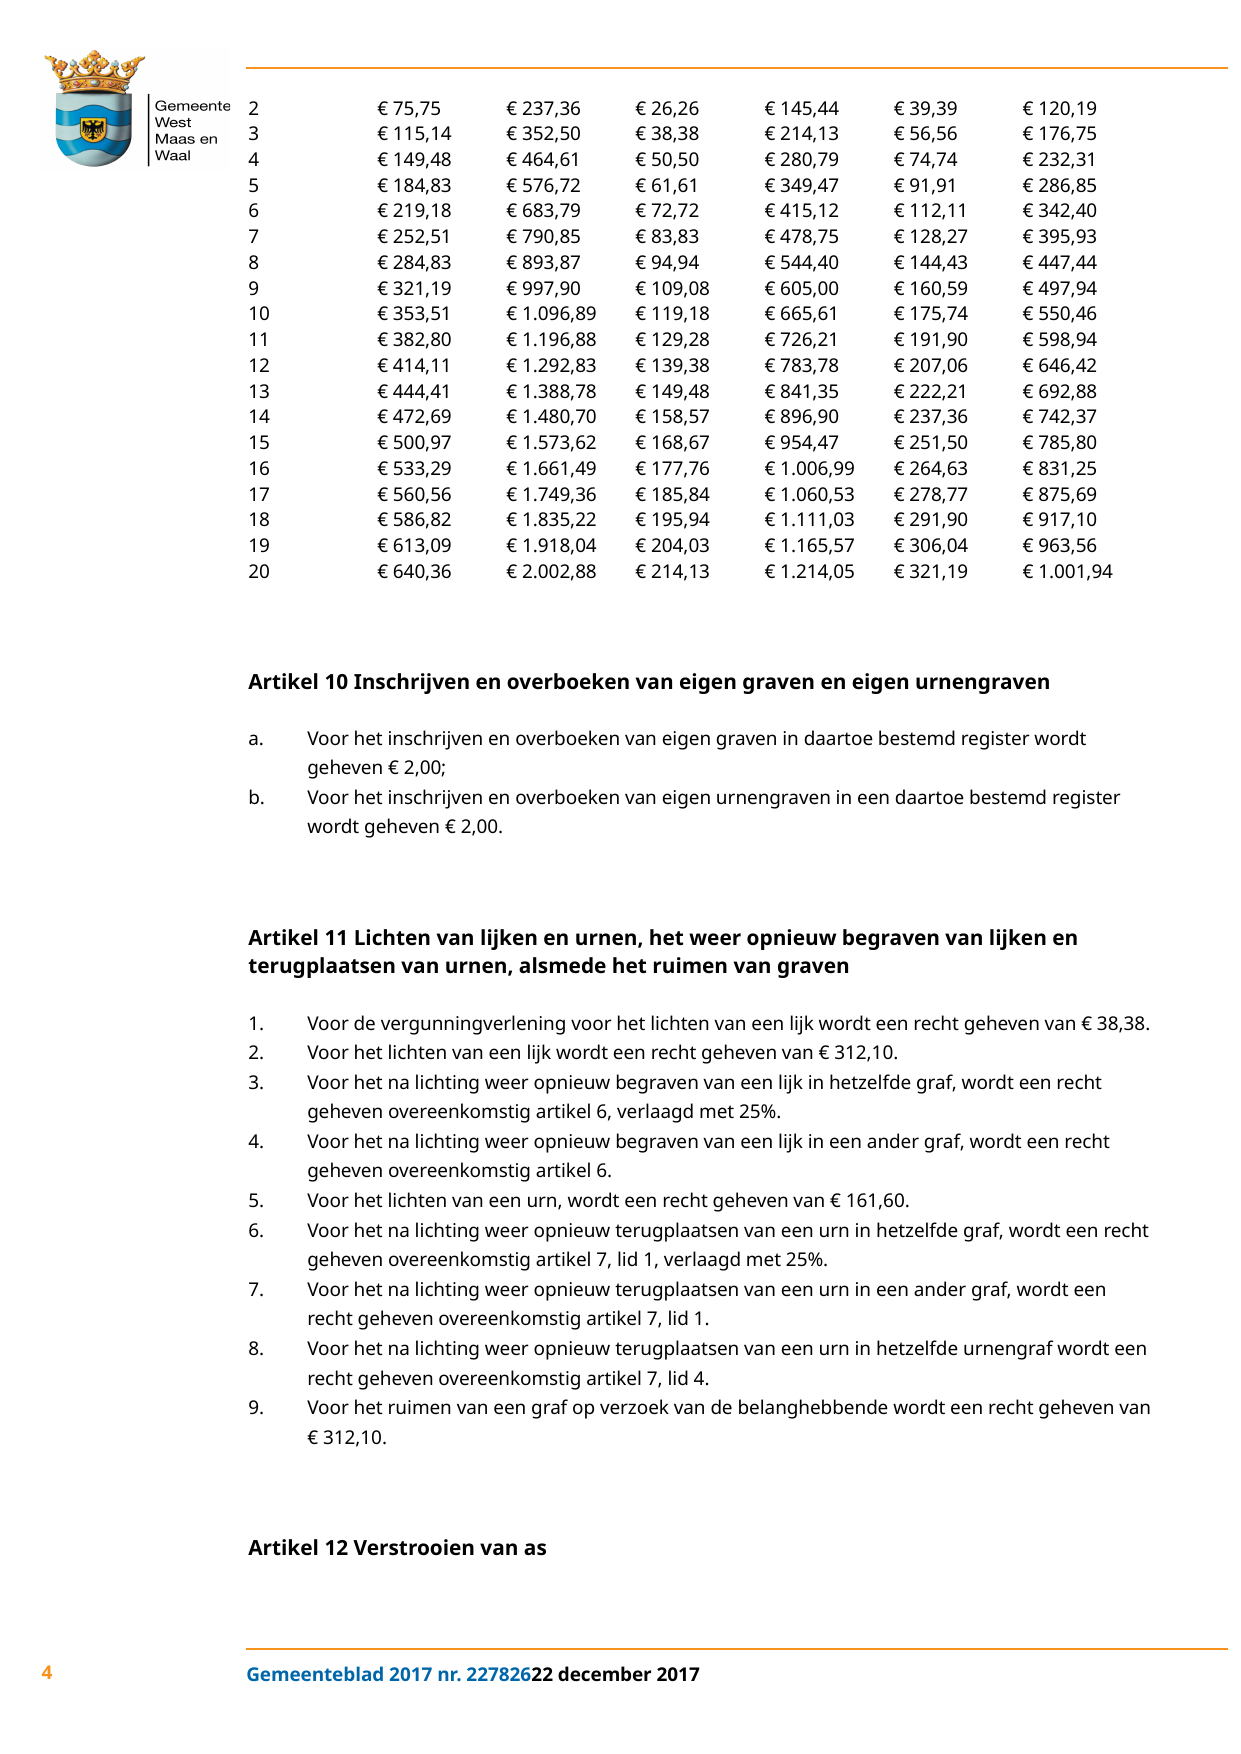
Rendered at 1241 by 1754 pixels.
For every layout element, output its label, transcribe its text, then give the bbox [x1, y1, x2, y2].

table_cell € 219,18 [377, 198, 506, 223]
table_cell € 831,25 [1023, 455, 1152, 481]
table_cell € 149,48 [635, 378, 764, 403]
table_cell € 640,36 [377, 558, 506, 584]
table_cell € 1.480,70 [506, 404, 635, 429]
table_cell € 785,80 [1023, 429, 1152, 455]
table_cell € 50,50 [635, 146, 764, 172]
table_cell € 576,72 [506, 172, 635, 198]
table_cell 7 [248, 224, 377, 249]
list Voor het na lichting weer opnieuw begraven van een lijk in hetzelfde graf, wordt een recht geheven overeenkomstig artikel 6, verlaagd met 25%. [248, 1069, 1152, 1124]
table_cell € 291,90 [894, 506, 1022, 532]
table_cell € 875,69 [1023, 481, 1152, 506]
table_cell € 280,79 [764, 146, 893, 172]
table_cell 5 [248, 172, 377, 198]
table_cell 4 [248, 146, 377, 172]
table_cell € 444,41 [377, 378, 506, 403]
table_cell € 109,08 [635, 275, 764, 301]
table_cell € 129,28 [635, 326, 764, 352]
table_cell € 38,38 [635, 121, 764, 146]
table_cell € 349,47 [764, 172, 893, 198]
table_cell € 286,85 [1023, 172, 1152, 198]
table_cell € 963,56 [1023, 532, 1152, 558]
table_cell € 120,19 [1023, 95, 1152, 121]
table_cell € 321,19 [894, 558, 1022, 584]
text Artikel 10 Inschrijven en overboeken van eigen graven en eigen urnengraven [248, 667, 1152, 695]
table_cell 11 [248, 326, 377, 352]
table_cell 12 [248, 352, 377, 378]
table_cell € 1.292,83 [506, 352, 635, 378]
table_cell € 204,03 [635, 532, 764, 558]
table_cell € 222,21 [894, 378, 1022, 403]
table_cell € 175,74 [894, 301, 1022, 326]
table_cell € 91,91 [894, 172, 1022, 198]
table_cell € 2.002,88 [506, 558, 635, 584]
table_cell € 550,46 [1023, 301, 1152, 326]
table_cell € 214,13 [635, 558, 764, 584]
list Voor het lichten van een urn, wordt een recht geheven van € 161,60. [248, 1187, 1152, 1213]
table_cell 8 [248, 249, 377, 275]
picture [41, 47, 231, 172]
table_cell € 251,50 [894, 429, 1022, 455]
table_cell 13 [248, 378, 377, 403]
table_cell 17 [248, 481, 377, 506]
table_cell € 395,93 [1023, 224, 1152, 249]
table_cell € 1.096,89 [506, 301, 635, 326]
list Voor het na lichting weer opnieuw terugplaatsen van een urn in hetzelfde graf, wordt een recht geheven overeenkomstig artikel 7, lid 1, verlaagd met 25%. [248, 1217, 1152, 1272]
table_cell 14 [248, 404, 377, 429]
table_cell € 237,36 [894, 404, 1022, 429]
table_cell € 742,37 [1023, 404, 1152, 429]
table_cell € 692,88 [1023, 378, 1152, 403]
table_cell € 560,56 [377, 481, 506, 506]
table_cell € 500,97 [377, 429, 506, 455]
list Voor de vergunningverlening voor het lichten van een lijk wordt een recht geheven van € 38,38. [248, 1010, 1152, 1035]
table_cell € 1.214,05 [764, 558, 893, 584]
table_cell € 783,78 [764, 352, 893, 378]
table_cell € 158,57 [635, 404, 764, 429]
table_cell 6 [248, 198, 377, 223]
table_cell € 478,75 [764, 224, 893, 249]
table_cell 3 [248, 121, 377, 146]
table_cell € 790,85 [506, 224, 635, 249]
table_cell € 112,11 [894, 198, 1022, 223]
table_cell 9 [248, 275, 377, 301]
table_cell € 168,67 [635, 429, 764, 455]
table_cell € 683,79 [506, 198, 635, 223]
table_cell € 1.111,03 [764, 506, 893, 532]
table_cell € 214,13 [764, 121, 893, 146]
table_cell € 497,94 [1023, 275, 1152, 301]
table_cell € 533,29 [377, 455, 506, 481]
text Artikel 11 Lichten van lijken en urnen, het weer opnieuw begraven van lijken en terugplaatsen van urnen, alsmede het ruimen van graven [248, 923, 1152, 980]
table_cell € 1.060,53 [764, 481, 893, 506]
table_cell € 342,40 [1023, 198, 1152, 223]
table_cell € 321,19 [377, 275, 506, 301]
table_cell € 613,09 [377, 532, 506, 558]
table_cell € 893,87 [506, 249, 635, 275]
table_cell € 207,06 [894, 352, 1022, 378]
table_cell € 160,59 [894, 275, 1022, 301]
table_cell € 598,94 [1023, 326, 1152, 352]
table_cell € 1.165,57 [764, 532, 893, 558]
table_cell € 352,50 [506, 121, 635, 146]
table_cell € 896,90 [764, 404, 893, 429]
table_cell € 586,82 [377, 506, 506, 532]
list Voor het inschrijven en overboeken van eigen graven in daartoe bestemd register wordt geheven € 2,00; [248, 725, 1152, 780]
table_cell € 646,42 [1023, 352, 1152, 378]
text Artikel 12 Verstrooien van as [248, 1533, 1152, 1562]
table_cell € 83,83 [635, 224, 764, 249]
table_cell € 1.001,94 [1023, 558, 1152, 584]
table_cell 19 [248, 532, 377, 558]
table_cell € 1.388,78 [506, 378, 635, 403]
table_cell € 284,83 [377, 249, 506, 275]
table_cell 2 [248, 95, 377, 121]
table_cell € 119,18 [635, 301, 764, 326]
table_cell € 1.006,99 [764, 455, 893, 481]
table_cell € 306,04 [894, 532, 1022, 558]
table_cell € 94,94 [635, 249, 764, 275]
table_cell € 1.573,62 [506, 429, 635, 455]
table_cell € 726,21 [764, 326, 893, 352]
table_cell € 1.918,04 [506, 532, 635, 558]
table_cell € 1.835,22 [506, 506, 635, 532]
table_cell 18 [248, 506, 377, 532]
table_cell € 145,44 [764, 95, 893, 121]
table_cell € 252,51 [377, 224, 506, 249]
table_cell € 61,61 [635, 172, 764, 198]
list Voor het lichten van een lijk wordt een recht geheven van € 312,10. [248, 1039, 1152, 1065]
table_cell € 447,44 [1023, 249, 1152, 275]
table_cell € 472,69 [377, 404, 506, 429]
table_cell € 139,38 [635, 352, 764, 378]
table_cell € 464,61 [506, 146, 635, 172]
table_cell € 544,40 [764, 249, 893, 275]
table_cell € 176,75 [1023, 121, 1152, 146]
table_cell € 72,72 [635, 198, 764, 223]
list Voor het ruimen van een graf op verzoek van de belanghebbende wordt een recht geheven van € 312,10. [248, 1394, 1152, 1449]
table_cell € 26,26 [635, 95, 764, 121]
table_cell € 1.661,49 [506, 455, 635, 481]
list Voor het inschrijven en overboeken van eigen urnengraven in een daartoe bestemd register wordt geheven € 2,00. [248, 784, 1152, 839]
table_cell € 191,90 [894, 326, 1022, 352]
table_cell € 177,76 [635, 455, 764, 481]
table_cell 10 [248, 301, 377, 326]
table_cell € 56,56 [894, 121, 1022, 146]
table_cell € 264,63 [894, 455, 1022, 481]
table_cell € 237,36 [506, 95, 635, 121]
table_cell € 382,80 [377, 326, 506, 352]
table_cell € 278,77 [894, 481, 1022, 506]
table_cell € 74,74 [894, 146, 1022, 172]
table_cell € 115,14 [377, 121, 506, 146]
table_cell € 997,90 [506, 275, 635, 301]
table_cell € 841,35 [764, 378, 893, 403]
table_cell 15 [248, 429, 377, 455]
table_cell € 353,51 [377, 301, 506, 326]
table_cell € 149,48 [377, 146, 506, 172]
list Voor het na lichting weer opnieuw terugplaatsen van een urn in hetzelfde urnengraf wordt een recht geheven overeenkomstig artikel 7, lid 4. [248, 1335, 1152, 1390]
table_cell € 1.196,88 [506, 326, 635, 352]
table_cell € 954,47 [764, 429, 893, 455]
table_cell € 195,94 [635, 506, 764, 532]
list Voor het na lichting weer opnieuw terugplaatsen van een urn in een ander graf, wordt een recht geheven overeenkomstig artikel 7, lid 1. [248, 1276, 1152, 1331]
table_cell € 414,11 [377, 352, 506, 378]
table_cell € 39,39 [894, 95, 1022, 121]
table_cell € 605,00 [764, 275, 893, 301]
table_cell € 1.749,36 [506, 481, 635, 506]
table_cell 16 [248, 455, 377, 481]
table_cell € 184,83 [377, 172, 506, 198]
table_cell € 144,43 [894, 249, 1022, 275]
table_cell € 665,61 [764, 301, 893, 326]
table_cell € 185,84 [635, 481, 764, 506]
table_cell € 415,12 [764, 198, 893, 223]
list Voor het na lichting weer opnieuw begraven van een lijk in een ander graf, wordt een recht geheven overeenkomstig artikel 6. [248, 1128, 1152, 1183]
table_cell € 128,27 [894, 224, 1022, 249]
table_cell € 917,10 [1023, 506, 1152, 532]
table_cell 20 [248, 558, 377, 584]
table_cell € 232,31 [1023, 146, 1152, 172]
table_cell € 75,75 [377, 95, 506, 121]
